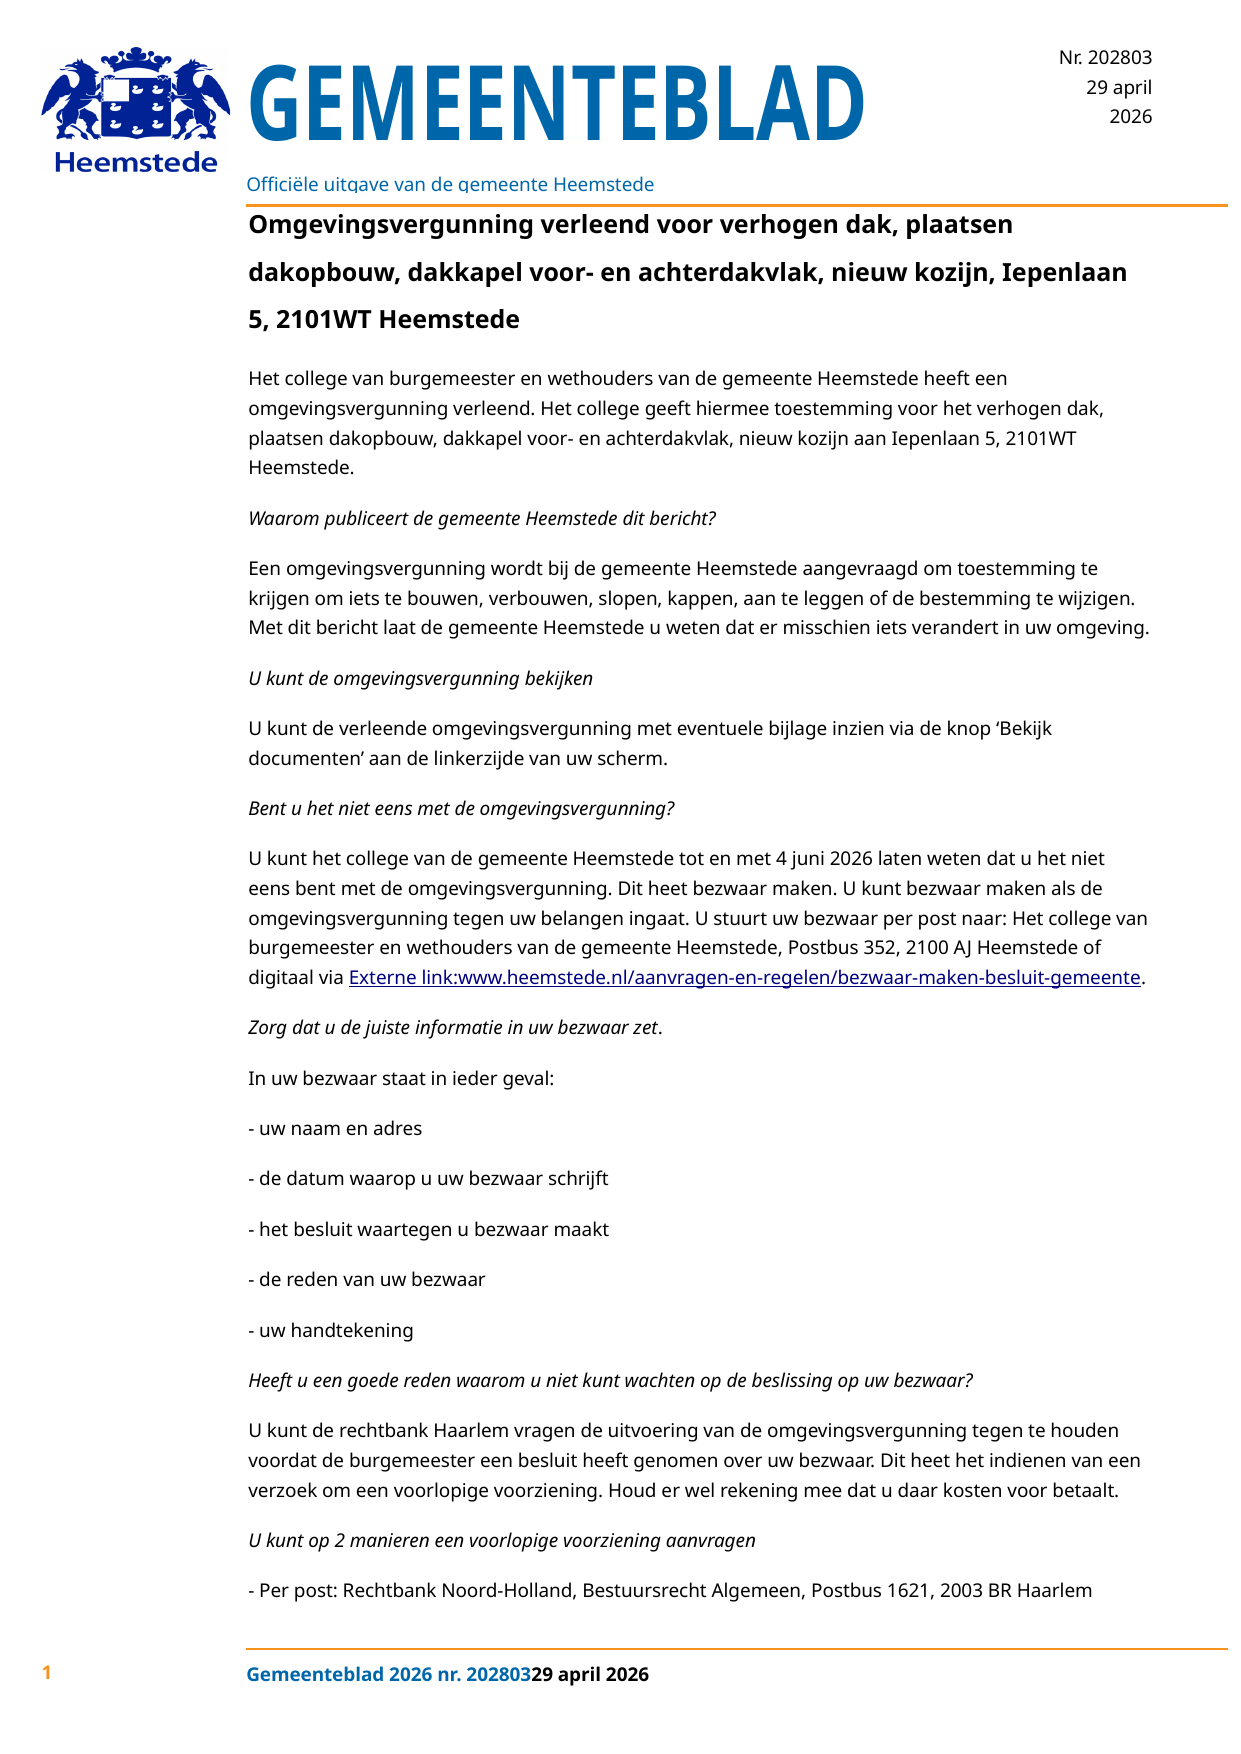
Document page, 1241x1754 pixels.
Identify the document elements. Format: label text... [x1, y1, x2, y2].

text Omgevingsvergunning verleend voor verhogen dak, plaatsen dakopbouw, dakkapel voor- en achterdakvlak, nieuw kozijn, Iepenlaan 5, 2101WT Heemstede [248, 207, 1152, 336]
text In uw bezwaar staat in ieder geval: [248, 1065, 1152, 1090]
text Het college van burgemeester en wethouders van de gemeente Heemstede heeft een omgevingsvergunning verleend. Het college geeft hiermee toestemming voor het verhogen dak, plaatsen dakopbouw, dakkapel voor- en achterdakvlak, nieuw kozijn aan Iepenlaan 5, 2101WT Heemstede. [248, 366, 1152, 480]
text Heeft u een goede reden waarom u niet kunt wachten op de beslissing op uw bezwaar? [248, 1367, 1152, 1393]
text - de reden van uw bezwaar [248, 1266, 1152, 1292]
text Waarom publiceert de gemeente Heemstede dit bericht? [248, 505, 1152, 530]
text - de datum waarop u uw bezwaar schrijft [248, 1166, 1152, 1191]
text U kunt het college van de gemeente Heemstede tot en met 4 juni 2026 laten weten dat u het niet eens bent met de omgevingsvergunning. Dit heet bezwaar maken. U kunt bezwaar maken als de omgevingsvergunning tegen uw belangen ingaat. U stuurt uw bezwaar per post naar: Het college van burgemeester en wethouders van de gemeente Heemstede, Postbus 352, 2100 AJ Heemstede of digitaal via Externe link:www.heemstede.nl/aanvragen-en-regelen/bezwaar-maken-besluit-gemeente. [248, 846, 1152, 989]
text Bent u het niet eens met de omgevingsvergunning? [248, 795, 1152, 821]
text U kunt op 2 manieren een voorlopige voorziening aanvragen [248, 1527, 1152, 1553]
picture [41, 47, 231, 172]
text Een omgevingsvergunning wordt bij de gemeente Heemstede aangevraagd om toestemming te krijgen om iets te bouwen, verbouwen, slopen, kappen, aan te leggen of de bestemming te wijzigen. Met dit bericht laat de gemeente Heemstede u weten dat er misschien iets verandert in uw omgeving. [248, 555, 1152, 640]
text U kunt de rechtbank Haarlem vragen de uitvoering van de omgevingsvergunning tegen te houden voordat de burgemeester een besluit heeft genomen over uw bezwaar. Dit heet het indienen van een verzoek om een voorlopige voorziening. Houd er wel rekening mee dat u daar kosten voor betaalt. [248, 1418, 1152, 1502]
text - Per post: Rechtbank Noord-Holland, Bestuursrecht Algemeen, Postbus 1621, 2003 BR Haarlem [248, 1578, 1152, 1603]
text - het besluit waartegen u bezwaar maakt [248, 1216, 1152, 1242]
text U kunt de verleende omgevingsvergunning met eventuele bijlage inzien via de knop ‘Bekijk documenten’ aan de linkerzijde van uw scherm. [248, 715, 1152, 770]
text - uw naam en adres [248, 1115, 1152, 1141]
text Zorg dat u de juiste informatie in uw bezwaar zet. [248, 1014, 1152, 1040]
text U kunt de omgevingsvergunning bekijken [248, 665, 1152, 690]
text - uw handtekening [248, 1317, 1152, 1342]
